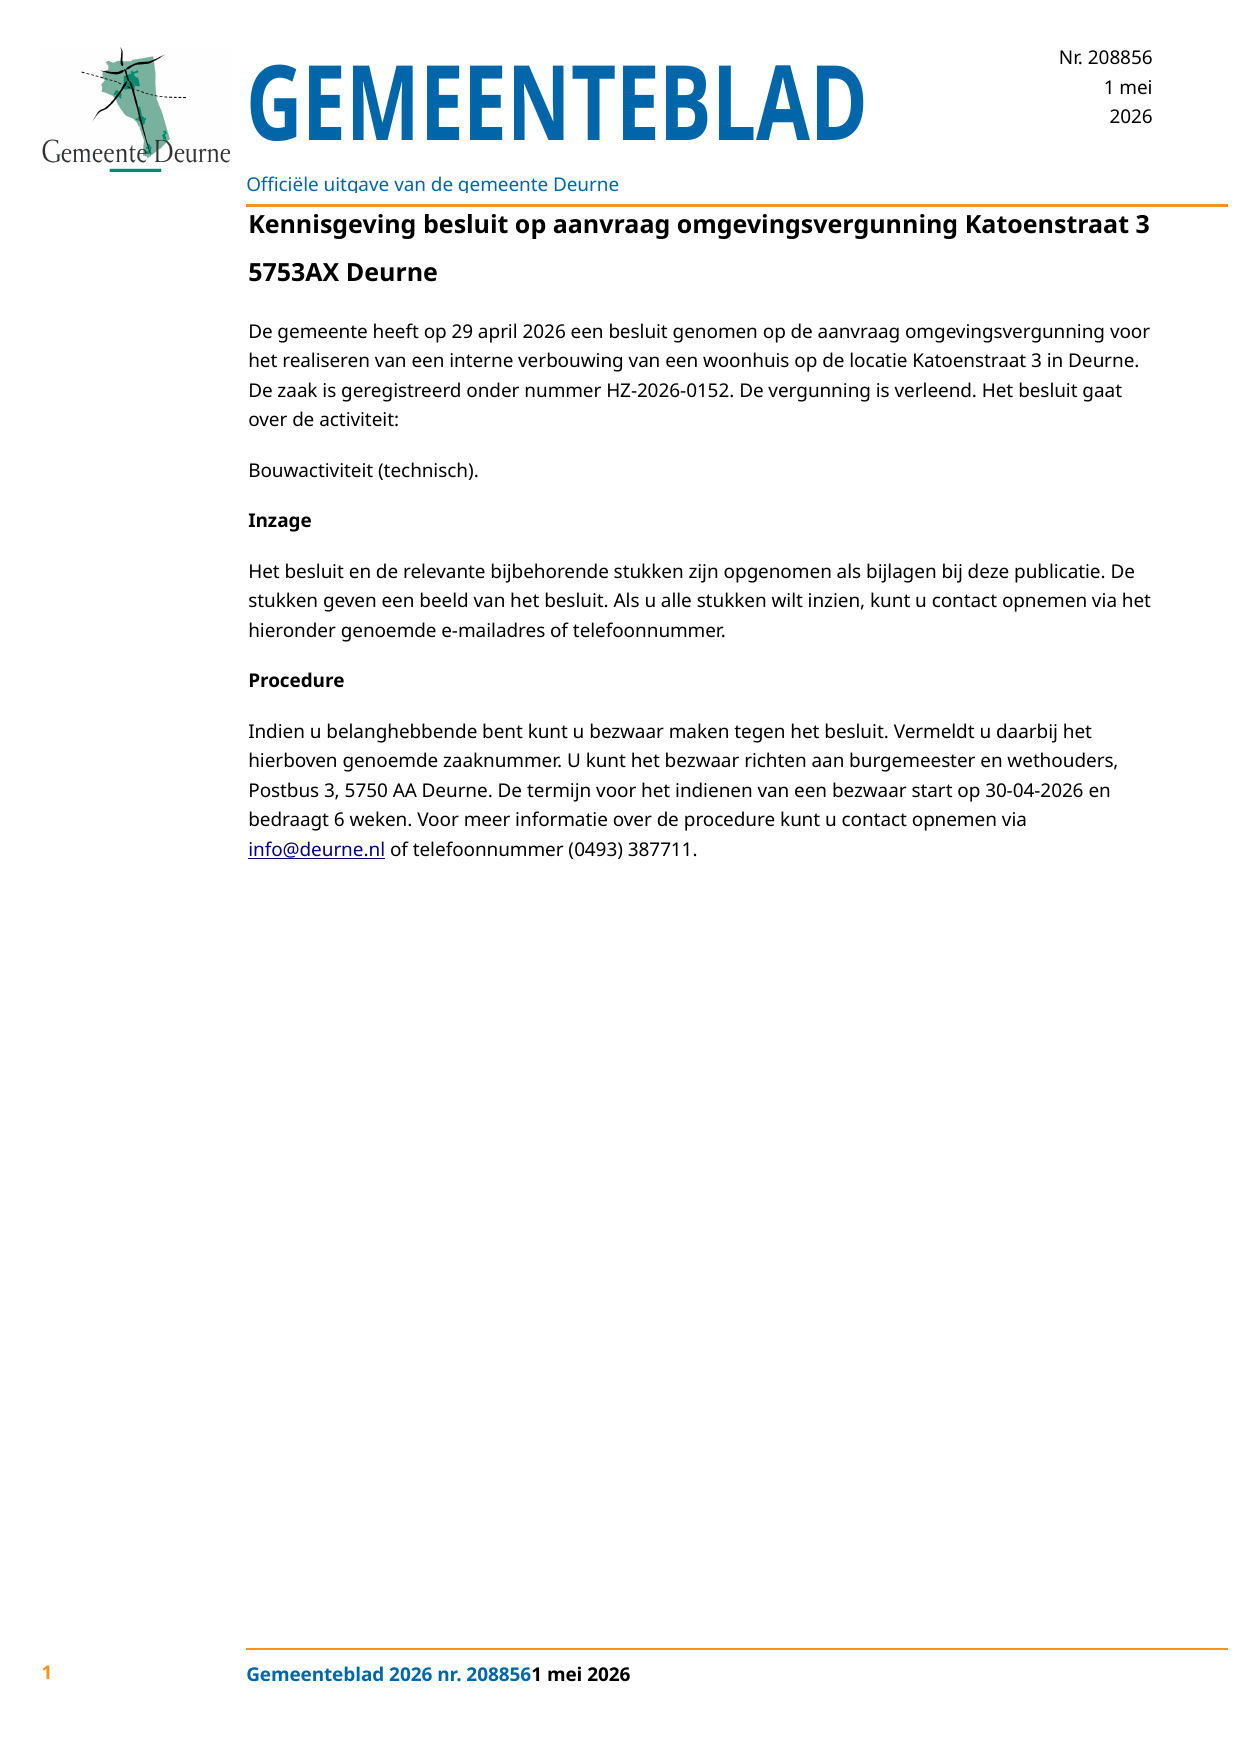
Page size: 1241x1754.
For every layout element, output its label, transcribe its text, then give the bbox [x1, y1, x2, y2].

text Procedure [248, 667, 1152, 693]
text Indien u belanghebbende bent kunt u bezwaar maken tegen het besluit. Vermeldt u daarbij het hierboven genoemde zaaknummer. U kunt het bezwaar richten aan burgemeester en wethouders, Postbus 3, 5750 AA Deurne. De termijn voor het indienen van een bezwaar start op 30-04-2026 en bedraagt 6 weken. Voor meer informatie over de procedure kunt u contact opnemen via info@deurne.nl of telefoonnummer (0493) 387711. [248, 718, 1152, 862]
text Inzage [248, 507, 1152, 533]
text Kennisgeving besluit op aanvraag omgevingsvergunning Katoenstraat 3 5753AX Deurne [248, 207, 1152, 288]
text Bouwactiviteit (technisch). [248, 457, 1152, 483]
text De gemeente heeft op 29 april 2026 een besluit genomen op de aanvraag omgevingsvergunning voor het realiseren van een interne verbouwing van een woonhuis op de locatie Katoenstraat 3 in Deurne. De zaak is geregistreerd onder nummer HZ-2026-0152. De vergunning is verleend. Het besluit gaat over de activiteit: [248, 318, 1152, 432]
picture [41, 47, 231, 172]
text Het besluit en de relevante bijbehorende stukken zijn opgenomen als bijlagen bij deze publicatie. De stukken geven een beeld van het besluit. Als u alle stukken wilt inzien, kunt u contact opnemen via het hieronder genoemde e-mailadres of telefoonnummer. [248, 558, 1152, 643]
